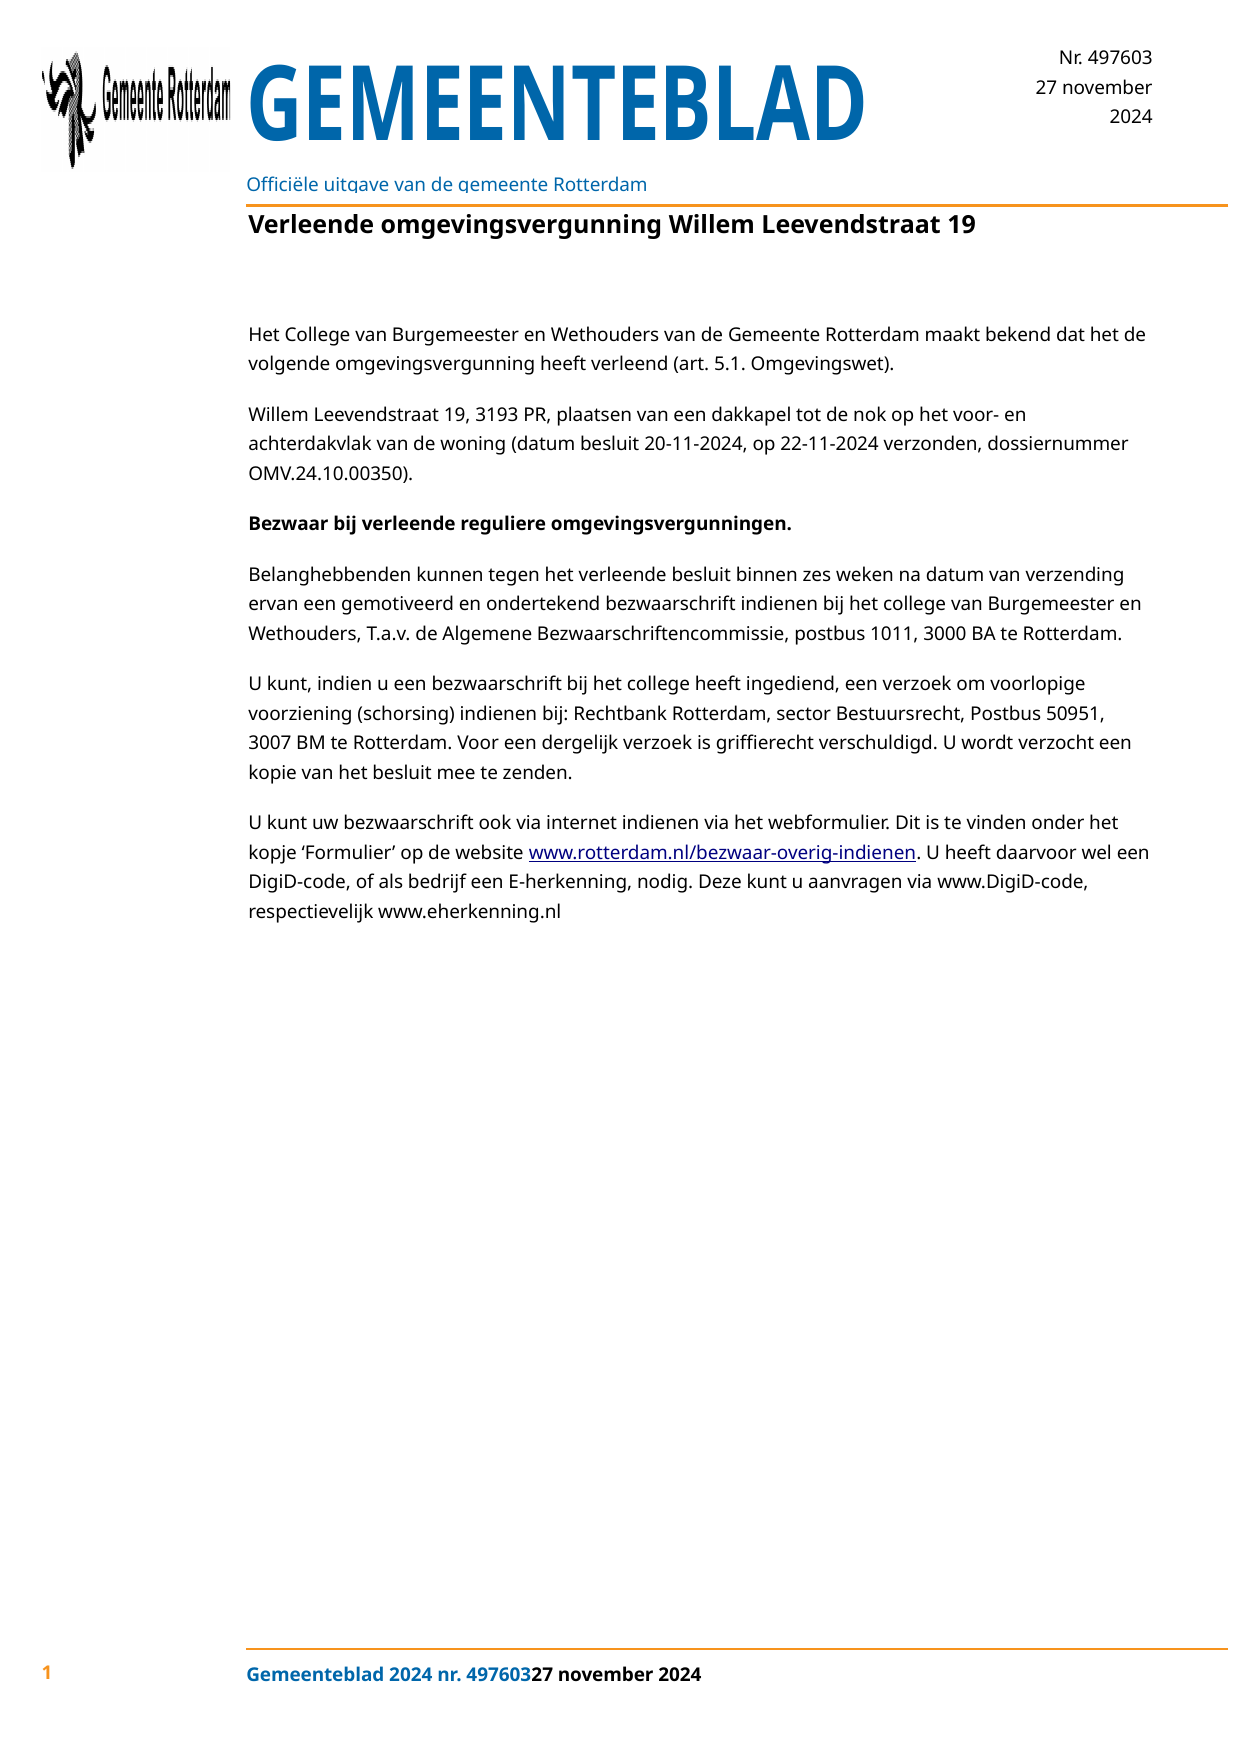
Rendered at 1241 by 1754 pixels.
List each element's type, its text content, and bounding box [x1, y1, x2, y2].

picture [41, 47, 231, 172]
text Het College van Burgemeester en Wethouders van de Gemeente Rotterdam maakt bekend dat het de volgende omgevingsvergunning heeft verleend (art. 5.1. Omgevingswet). [248, 321, 1152, 376]
text Bezwaar bij verleende reguliere omgevingsvergunningen. [248, 510, 1152, 536]
text Belanghebbenden kunnen tegen het verleende besluit binnen zes weken na datum van verzending ervan een gemotiveerd en ondertekend bezwaarschrift indienen bij het college van Burgemeester en Wethouders, T.a.v. de Algemene Bezwaarschriftencommissie, postbus 1011, 3000 BA te Rotterdam. [248, 561, 1152, 646]
text Willem Leevendstraat 19, 3193 PR, plaatsen van een dakkapel tot de nok op het voor- en achterdakvlak van de woning (datum besluit 20-11-2024, op 22-11-2024 verzonden, dossiernummer OMV.24.10.00350). [248, 401, 1152, 486]
text Verleende omgevingsvergunning Willem Leevendstraat 19 [248, 207, 1152, 241]
text U kunt uw bezwaarschrift ook via internet indienen via het webformulier. Dit is te vinden onder het kopje ‘Formulier’ op de website www.rotterdam.nl/bezwaar-overig-indienen. U heeft daarvoor wel een DigiD-code, of als bedrijf een E-herkenning, nodig. Deze kunt u aanvragen via www.DigiD-code, respectievelijk www.eherkenning.nl [248, 809, 1152, 924]
text U kunt, indien u een bezwaarschrift bij het college heeft ingediend, een verzoek om voorlopige voorziening (schorsing) indienen bij: Rechtbank Rotterdam, sector Bestuursrecht, Postbus 50951, 3007 BM te Rotterdam. Voor een dergelijk verzoek is griffierecht verschuldigd. U wordt verzocht een kopie van het besluit mee te zenden. [248, 670, 1152, 785]
